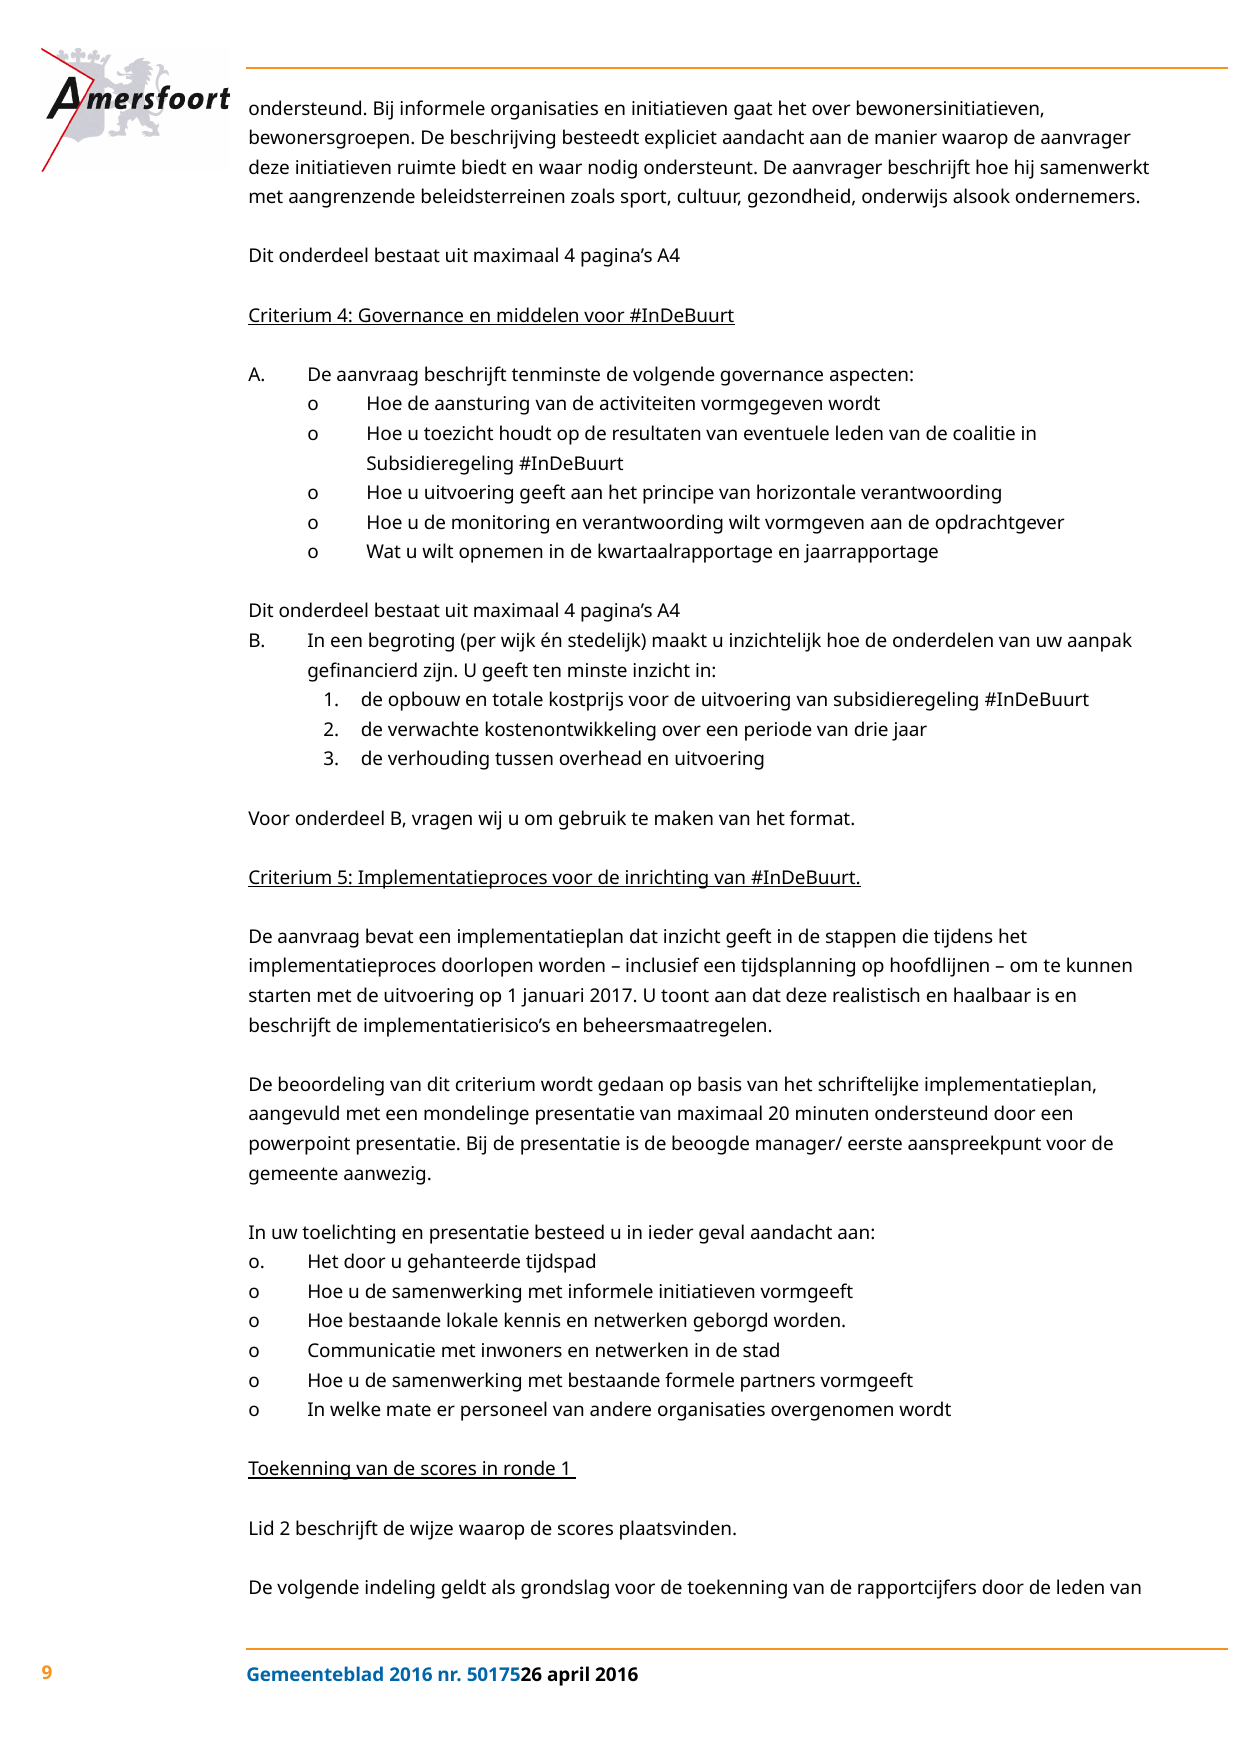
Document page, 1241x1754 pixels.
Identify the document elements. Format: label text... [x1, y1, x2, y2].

text De beoordeling van dit criterium wordt gedaan op basis van het schriftelijke implementatieplan, aangevuld met een mondelinge presentatie van maximaal 20 minuten ondersteund door een powerpoint presentatie. Bij de presentatie is de beoogde manager/ eerste aanspreekpunt voor de gemeente aanwezig. [248, 1071, 1152, 1186]
text Toekenning van de scores in ronde 1 [248, 1456, 1152, 1481]
text ondersteund. Bij informele organisaties en initiatieven gaat het over bewonersinitiatieven, bewonersgroepen. De beschrijving besteedt expliciet aandacht aan de manier waarop de aanvrager deze initiatieven ruimte biedt en waar nodig ondersteunt. De aanvrager beschrijft hoe hij samenwerkt met aangrenzende beleidsterreinen zoals sport, cultuur, gezondheid, onderwijs alsook ondernemers. [248, 95, 1152, 209]
list Hoe u de samenwerking met informele initiatieven vormgeeft [248, 1278, 1152, 1304]
text Dit onderdeel bestaat uit maximaal 4 pagina’s A4 [248, 598, 1152, 623]
text De volgende indeling geldt als grondslag voor de toekenning van de rapportcijfers door de leden van [248, 1574, 1152, 1600]
list Wat u wilt opnemen in de kwartaalrapportage en jaarrapportage [307, 538, 1152, 564]
list Hoe u de monitoring en verantwoording wilt vormgeven aan de opdrachtgever [307, 509, 1152, 535]
list Het door u gehanteerde tijdspad [248, 1248, 1152, 1274]
list Hoe u uitvoering geeft aan het principe van horizontale verantwoording [307, 479, 1152, 505]
picture [41, 47, 231, 172]
list Communicatie met inwoners en netwerken in de stad [248, 1337, 1152, 1363]
list Hoe u de samenwerking met bestaande formele partners vormgeeft [248, 1367, 1152, 1393]
text Criterium 5: Implementatieproces voor de inrichting van #InDeBuurt. [248, 864, 1152, 890]
text Dit onderdeel bestaat uit maximaal 4 pagina’s A4 [248, 243, 1152, 268]
list Hoe bestaande lokale kennis en netwerken geborgd worden. [248, 1308, 1152, 1333]
text Lid 2 beschrijft de wijze waarop de scores plaatsvinden. [248, 1515, 1152, 1541]
list De aanvraag beschrijft tenminste de volgende governance aspecten: [248, 361, 1152, 387]
list In welke mate er personeel van andere organisaties overgenomen wordt [248, 1396, 1152, 1422]
text In uw toelichting en presentatie besteed u in ieder geval aandacht aan: [248, 1219, 1152, 1245]
list Hoe u toezicht houdt op de resultaten van eventuele leden van de coalitie in Subsidieregeling #InDeBuurt [307, 420, 1152, 476]
text Criterium 4: Governance en middelen voor #InDeBuurt [248, 302, 1152, 328]
list de verwachte kostenontwikkeling over een periode van drie jaar [323, 716, 1152, 742]
list de verhouding tussen overhead en uitvoering [323, 746, 1152, 771]
text Voor onderdeel B, vragen wij u om gebruik te maken van het format. [248, 805, 1152, 831]
list de opbouw en totale kostprijs voor de uitvoering van subsidieregeling #InDeBuurt [323, 686, 1152, 712]
text De aanvraag bevat een implementatieplan dat inzicht geeft in de stappen die tijdens het implementatieproces doorlopen worden – inclusief een tijdsplanning op hoofdlijnen – om te kunnen starten met de uitvoering op 1 januari 2017. U toont aan dat deze realistisch en haalbaar is en beschrijft de implementatierisico’s en beheersmaatregelen. [248, 923, 1152, 1038]
list In een begroting (per wijk én stedelijk) maakt u inzichtelijk hoe de onderdelen van uw aanpak gefinancierd zijn. U geeft ten minste inzicht in: [248, 627, 1152, 683]
list Hoe de aansturing van de activiteiten vormgegeven wordt [307, 391, 1152, 416]
